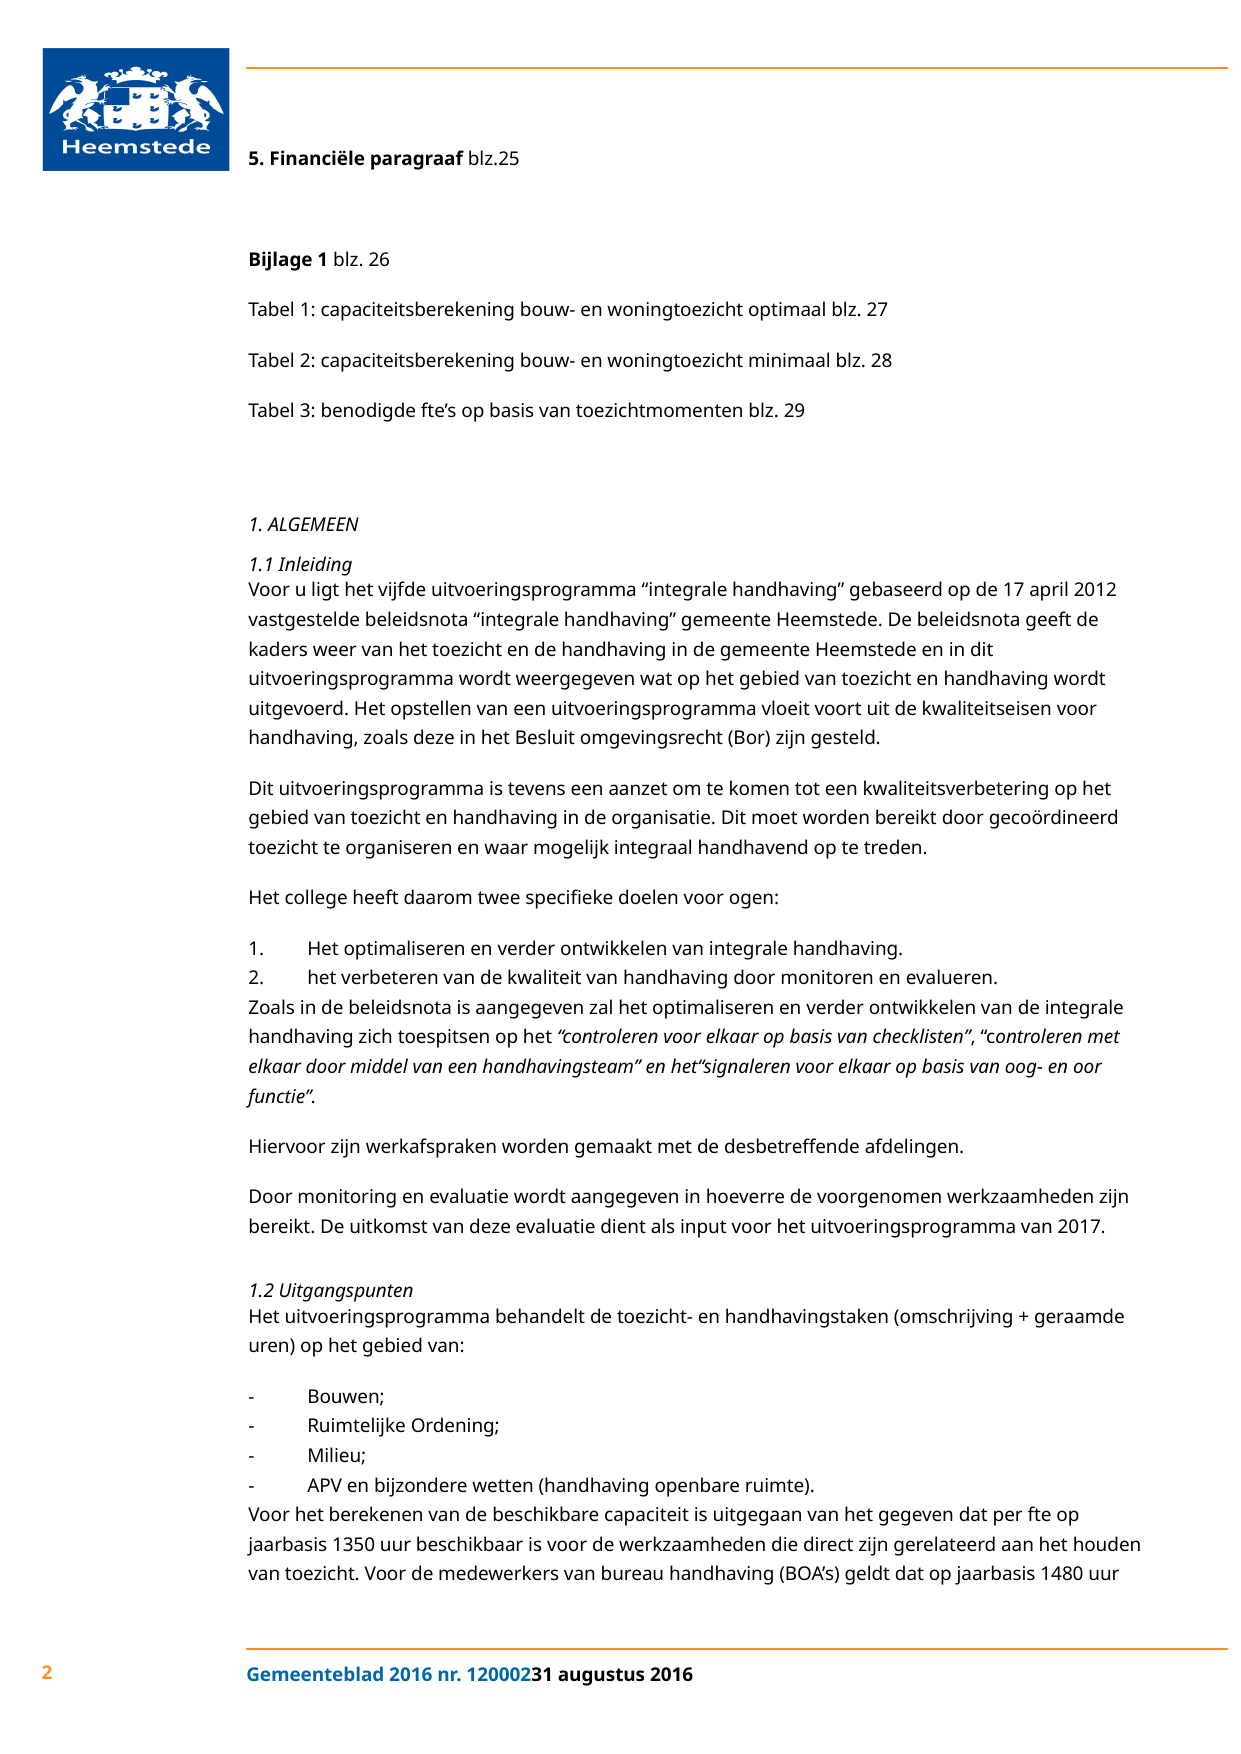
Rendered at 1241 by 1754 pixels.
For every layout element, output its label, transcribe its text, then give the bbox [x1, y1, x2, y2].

text 1. ALGEMEEN [248, 512, 1152, 537]
text 1.1 Inleiding [248, 551, 1152, 577]
list Ruimtelijke Ordening; [248, 1413, 1152, 1438]
list het verbeteren van de kwaliteit van handhaving door monitoren en evalueren. [248, 964, 1152, 990]
text Door monitoring en evaluatie wordt aangegeven in hoeverre de voorgenomen werkzaamheden zijn bereikt. De uitkomst van deze evaluatie dient als input voor het uitvoeringsprogramma van 2017. [248, 1184, 1152, 1239]
list Milieu; [248, 1442, 1152, 1468]
text Tabel 1: capaciteitsberekening bouw- en woningtoezicht optimaal blz. 27 [248, 296, 1152, 322]
list Bouwen; [248, 1383, 1152, 1409]
text Hiervoor zijn werkafspraken worden gemaakt met de desbetreffende afdelingen. [248, 1133, 1152, 1159]
text Het college heeft daarom twee specifieke doelen voor ogen: [248, 884, 1152, 910]
list APV en bijzondere wetten (handhaving openbare ruimte). [248, 1472, 1152, 1497]
text Voor u ligt het vijfde uitvoeringsprogramma “integrale handhaving” gebaseerd op de 17 april 2012 vastgestelde beleidsnota “integrale handhaving” gemeente Heemstede. De beleidsnota geeft de kaders weer van het toezicht en de handhaving in de gemeente Heemstede en in dit uitvoeringsprogramma wordt weergegeven wat op het gebied van toezicht en handhaving wordt uitgevoerd. Het opstellen van een uitvoeringsprogramma vloeit voort uit de kwaliteitseisen voor handhaving, zoals deze in het Besluit omgevingsrecht (Bor) zijn gesteld. [248, 577, 1152, 750]
text 5. Financiële paragraaf blz.25 [248, 145, 1152, 171]
text 1.2 Uitgangspunten [248, 1277, 1152, 1303]
text Voor het berekenen van de beschikbare capaciteit is uitgegaan van het gegeven dat per fte op jaarbasis 1350 uur beschikbaar is voor de werkzaamheden die direct zijn gerelateerd aan het houden van toezicht. Voor de medewerkers van bureau handhaving (BOA’s) geldt dat op jaarbasis 1480 uur [248, 1501, 1152, 1586]
text Tabel 2: capaciteitsberekening bouw- en woningtoezicht minimaal blz. 28 [248, 347, 1152, 373]
text Tabel 3: benodigde fte’s op basis van toezichtmomenten blz. 29 [248, 397, 1152, 423]
text Het uitvoeringsprogramma behandelt de toezicht- en handhavingstaken (omschrijving + geraamde uren) op het gebied van: [248, 1303, 1152, 1358]
text Zoals in de beleidsnota is aangegeven zal het optimaliseren en verder ontwikkelen van de integrale handhaving zich toespitsen op het “controleren voor elkaar op basis van checklisten”, “controleren met elkaar door middel van een handhavingsteam” en het“signaleren voor elkaar op basis van oog- en oor functie”. [248, 994, 1152, 1109]
text Bijlage 1 blz. 26 [248, 246, 1152, 272]
picture [41, 47, 231, 172]
list Het optimaliseren en verder ontwikkelen van integrale handhaving. [248, 935, 1152, 961]
text Dit uitvoeringsprogramma is tevens een aanzet om te komen tot een kwaliteitsverbetering op het gebied van toezicht en handhaving in de organisatie. Dit moet worden bereikt door gecoördineerd toezicht te organiseren en waar mogelijk integraal handhavend op te treden. [248, 775, 1152, 860]
